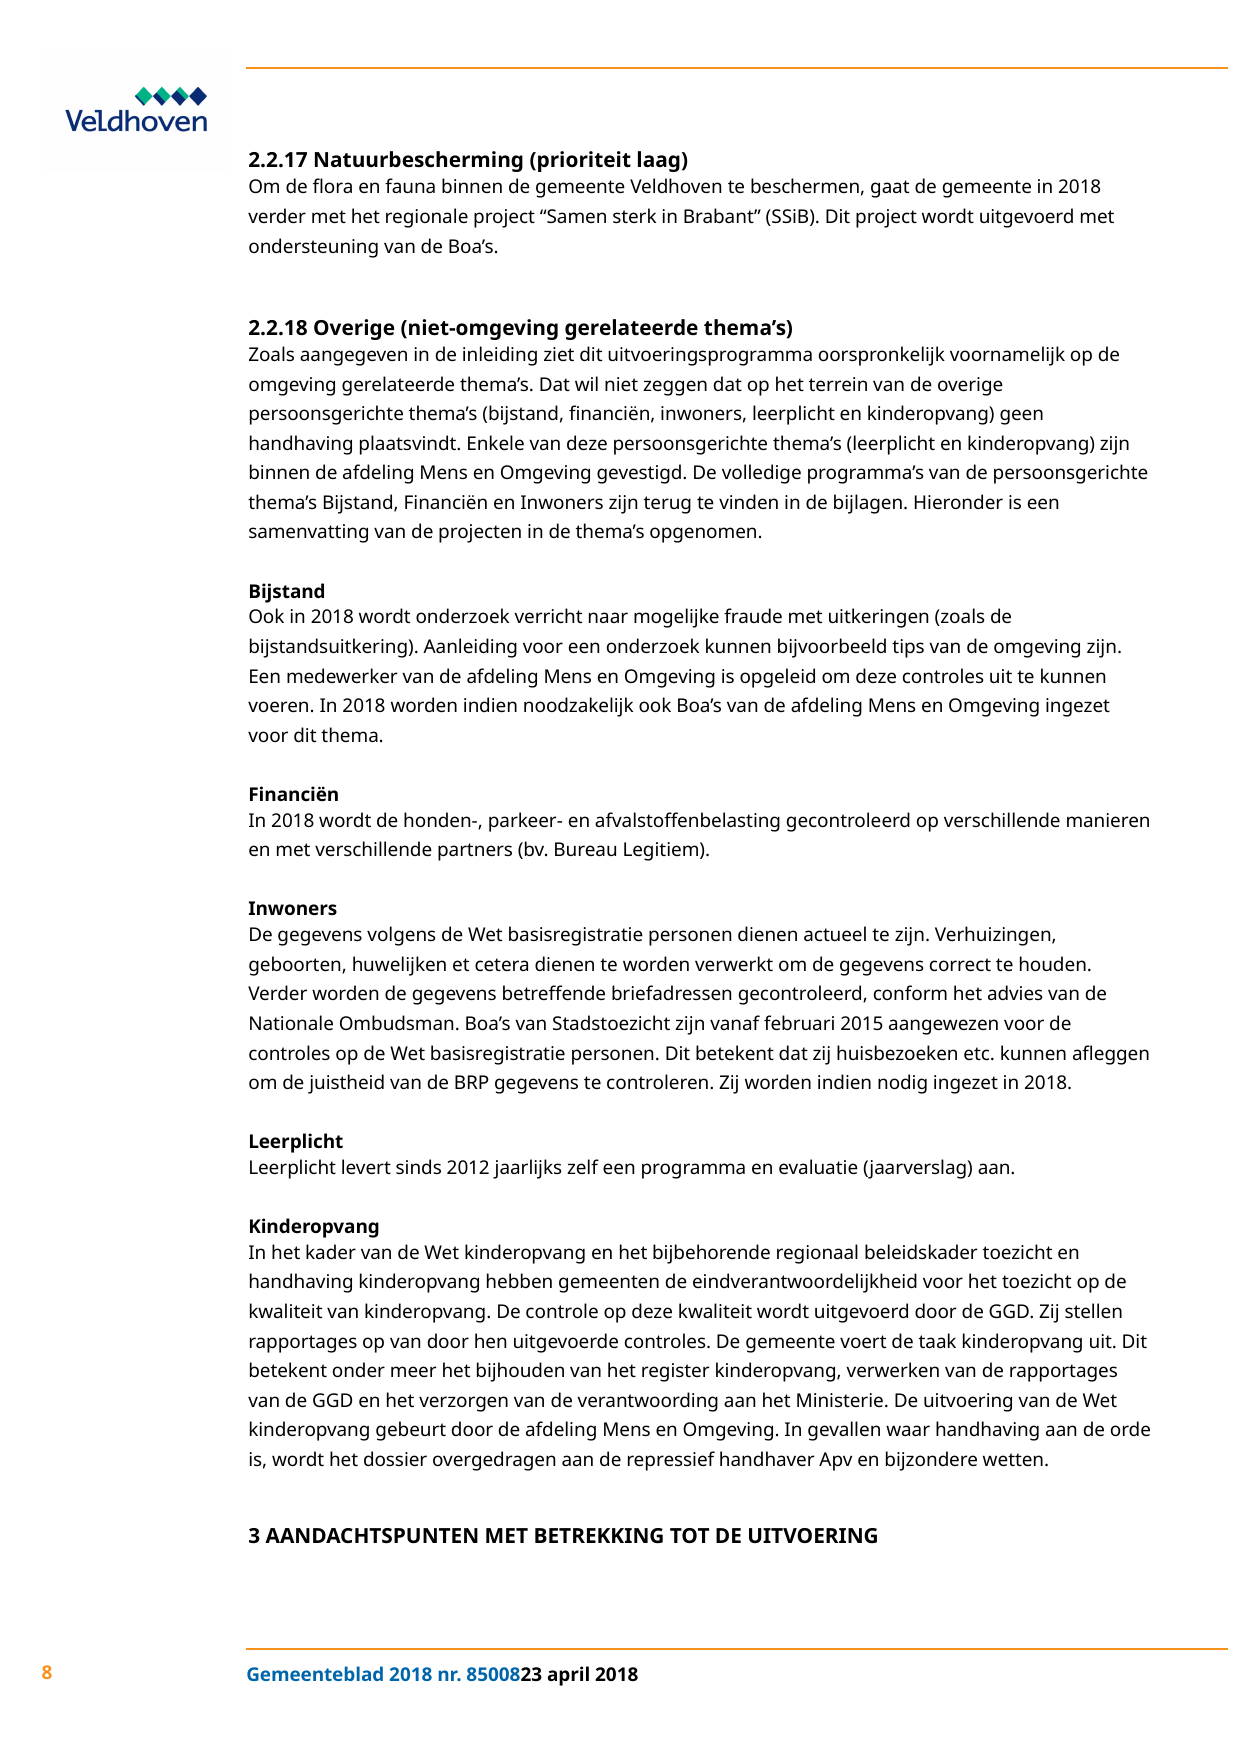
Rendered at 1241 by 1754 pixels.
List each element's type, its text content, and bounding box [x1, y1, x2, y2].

text 3 AANDACHTSPUNTEN MET BETREKKING TOT DE UITVOERING [248, 1521, 1152, 1550]
text 2.2.18 Overige (niet-omgeving gerelateerde thema’s) [248, 313, 1152, 341]
text In 2018 wordt de honden-, parkeer- en afvalstoffenbelasting gecontroleerd op verschillende manieren en met verschillende partners (bv. Bureau Legitiem). [248, 807, 1152, 862]
picture [41, 47, 231, 172]
text Leerplicht [248, 1128, 1152, 1154]
text Financiën [248, 781, 1152, 807]
text Bijstand [248, 578, 1152, 604]
text Leerplicht levert sinds 2012 jaarlijks zelf een programma en evaluatie (jaarverslag) aan. [248, 1154, 1152, 1180]
text Inwoners [248, 896, 1152, 921]
text Ook in 2018 wordt onderzoek verricht naar mogelijke fraude met uitkeringen (zoals de bijstandsuitkering). Aanleiding voor een onderzoek kunnen bijvoorbeeld tips van de omgeving zijn. Een medewerker van de afdeling Mens en Omgeving is opgeleid om deze controles uit te kunnen voeren. In 2018 worden indien noodzakelijk ook Boa’s van de afdeling Mens en Omgeving ingezet voor dit thema. [248, 604, 1152, 748]
text 2.2.17 Natuurbescherming (prioriteit laag) [248, 145, 1152, 174]
text De gegevens volgens de Wet basisregistratie personen dienen actueel te zijn. Verhuizingen, geboorten, huwelijken et cetera dienen te worden verwerkt om de gegevens correct te houden. Verder worden de gegevens betreffende briefadressen gecontroleerd, conform het advies van de Nationale Ombudsman. Boa’s van Stadstoezicht zijn vanaf februari 2015 aangewezen voor de controles op de Wet basisregistratie personen. Dit betekent dat zij huisbezoeken etc. kunnen afleggen om de juistheid van de BRP gegevens te controleren. Zij worden indien nodig ingezet in 2018. [248, 921, 1152, 1095]
text Kinderopvang [248, 1213, 1152, 1239]
text Om de flora en fauna binnen de gemeente Veldhoven te beschermen, gaat de gemeente in 2018 verder met het regionale project “Samen sterk in Brabant” (SSiB). Dit project wordt uitgevoerd met ondersteuning van de Boa’s. [248, 174, 1152, 258]
text In het kader van de Wet kinderopvang en het bijbehorende regionaal beleidskader toezicht en handhaving kinderopvang hebben gemeenten de eindverantwoordelijkheid voor het toezicht op de kwaliteit van kinderopvang. De controle op deze kwaliteit wordt uitgevoerd door de GGD. Zij stellen rapportages op van door hen uitgevoerde controles. De gemeente voert de taak kinderopvang uit. Dit betekent onder meer het bijhouden van het register kinderopvang, verwerken van de rapportages van de GGD en het verzorgen van de verantwoording aan het Ministerie. De uitvoering van de Wet kinderopvang gebeurt door de afdeling Mens en Omgeving. In gevallen waar handhaving aan de orde is, wordt het dossier overgedragen aan de repressief handhaver Apv en bijzondere wetten. [248, 1239, 1152, 1472]
text Zoals aangegeven in de inleiding ziet dit uitvoeringsprogramma oorspronkelijk voornamelijk op de omgeving gerelateerde thema’s. Dat wil niet zeggen dat op het terrein van de overige persoonsgerichte thema’s (bijstand, financiën, inwoners, leerplicht en kinderopvang) geen handhaving plaatsvindt. Enkele van deze persoonsgerichte thema’s (leerplicht en kinderopvang) zijn binnen de afdeling Mens en Omgeving gevestigd. De volledige programma’s van de persoonsgerichte thema’s Bijstand, Financiën en Inwoners zijn terug te vinden in de bijlagen. Hieronder is een samenvatting van de projecten in de thema’s opgenomen. [248, 341, 1152, 544]
